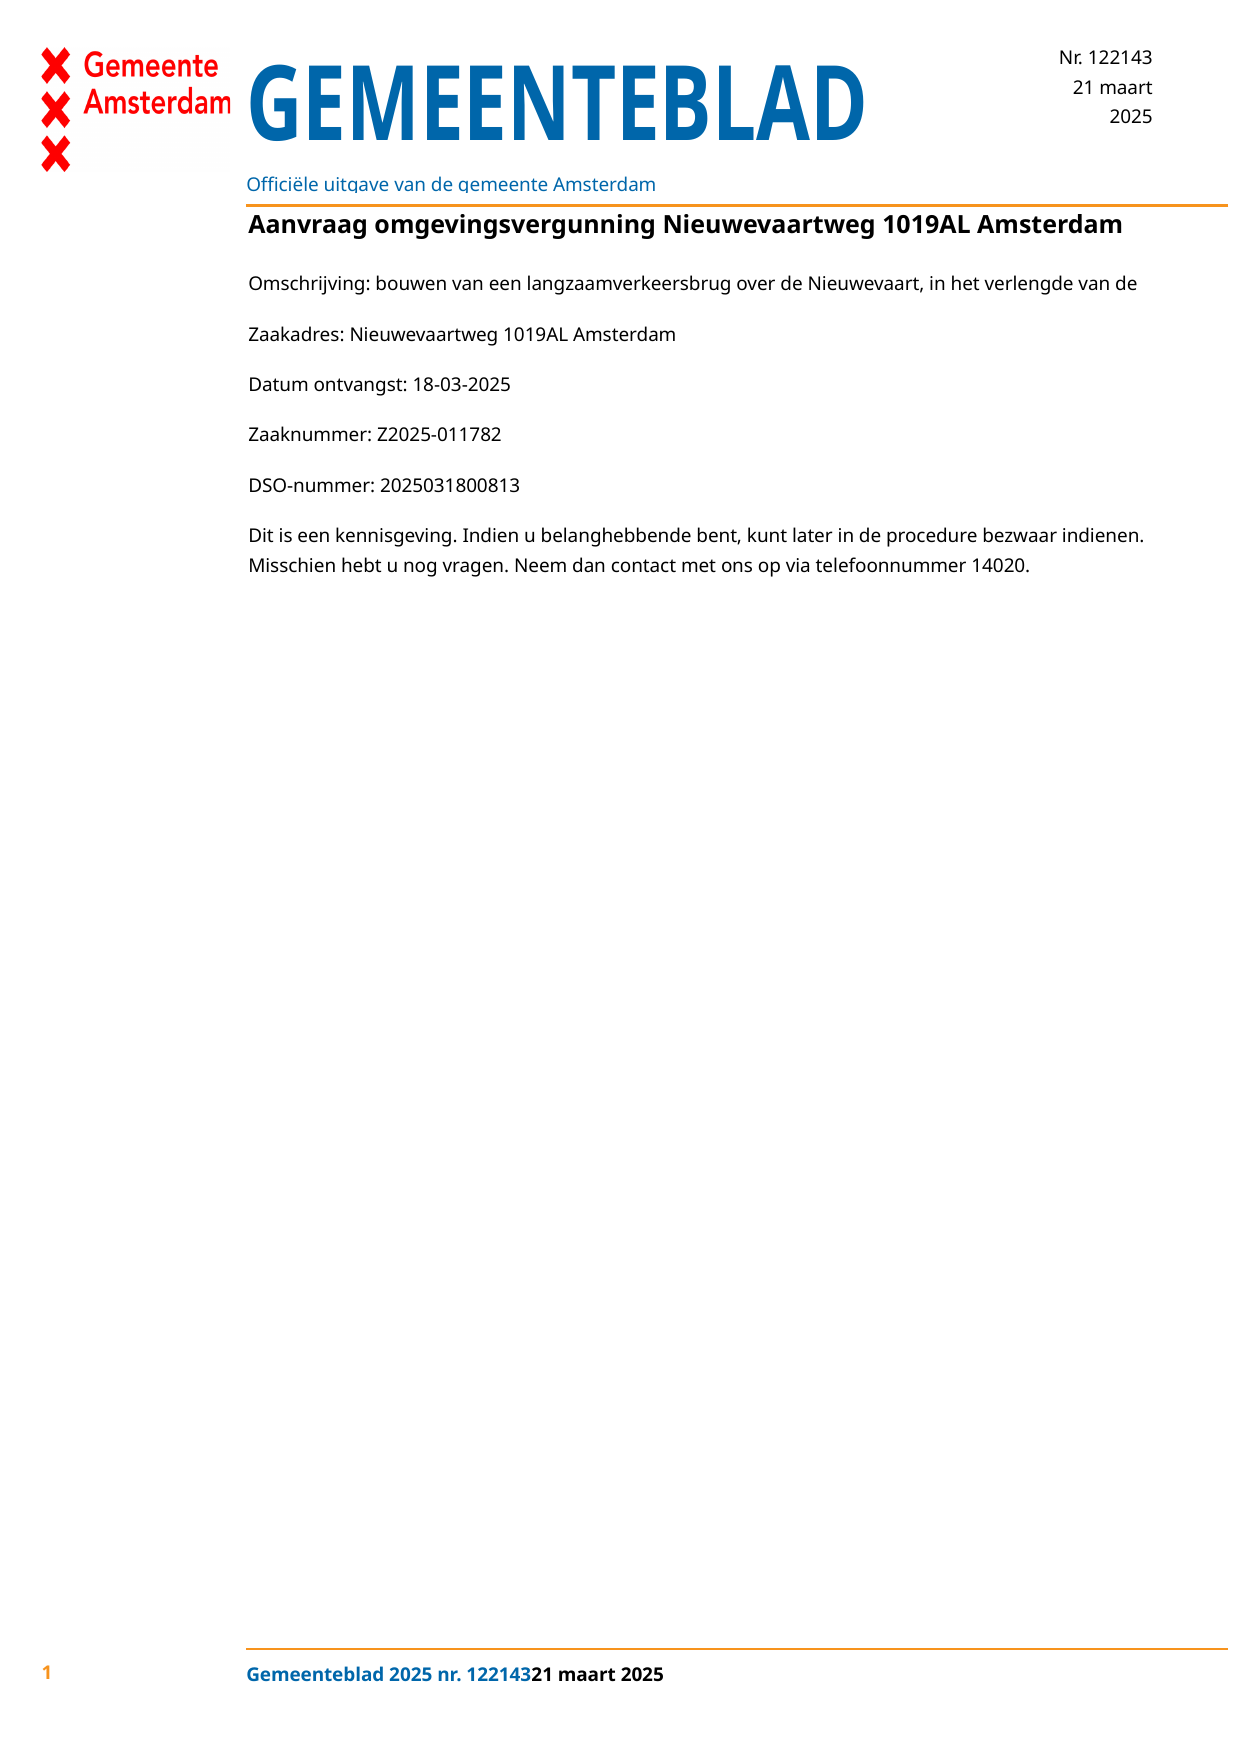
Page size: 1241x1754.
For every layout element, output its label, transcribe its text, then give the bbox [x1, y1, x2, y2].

text Omschrijving: bouwen van een langzaamverkeersbrug over de Nieuwevaart, in het verlengde van de [248, 270, 1152, 296]
text Dit is een kennisgeving. Indien u belanghebbende bent, kunt later in de procedure bezwaar indienen. Misschien hebt u nog vragen. Neem dan contact met ons op via telefoonnummer 14020. [248, 522, 1152, 578]
text Aanvraag omgevingsvergunning Nieuwevaartweg 1019AL Amsterdam [248, 207, 1152, 241]
text DSO-nummer: 2025031800813 [248, 472, 1152, 498]
text Datum ontvangst: 18-03-2025 [248, 371, 1152, 397]
text Zaaknummer: Z2025-011782 [248, 422, 1152, 447]
text Zaakadres: Nieuwevaartweg 1019AL Amsterdam [248, 321, 1152, 346]
picture [41, 47, 231, 172]
